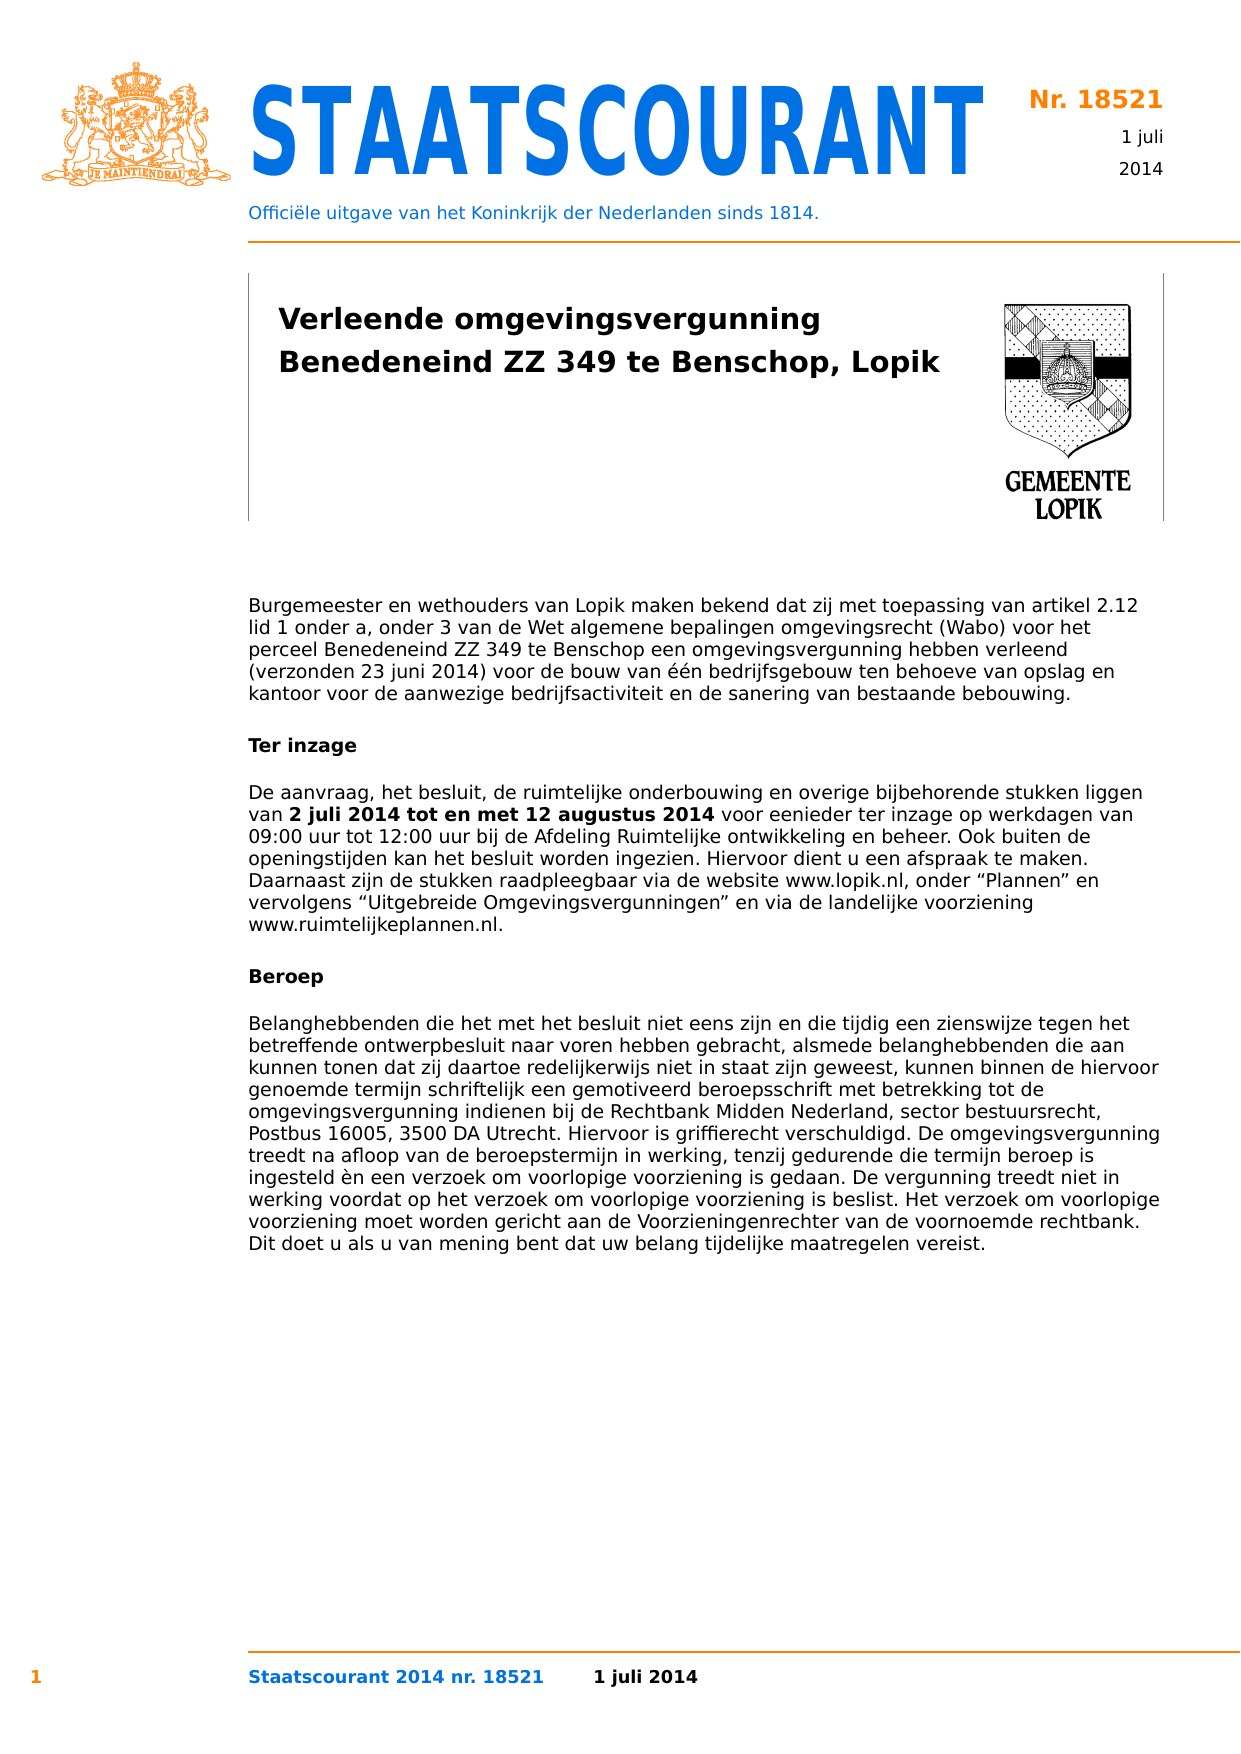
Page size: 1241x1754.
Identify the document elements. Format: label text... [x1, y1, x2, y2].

table_cell Officiële uitgave van het Koninkrijk der Nederlanden sinds 1814. [248, 203, 1240, 241]
text Burgemeester en wethouders van Lopik maken bekend dat zij met toepassing van artikel 2.12 lid 1 onder a, onder 3 van de Wet algemene bepalingen omgevingsrecht (Wabo) voor het perceel Benedeneind ZZ 349 te Benschop een omgevingsvergunning hebben verleend (verzonden 23 juni 2014) voor de bouw van één bedrijfsgebouw ten behoeve van opslag en kantoor voor de aanwezige bedrijfsactiviteit en de sanering van bestaande bebouwing. [248, 595, 1163, 705]
table_header [25, 62, 248, 241]
table_header STAATSCOURANT [248, 62, 998, 203]
picture [1003, 302, 1134, 521]
text De aanvraag, het besluit, de ruimtelijke onderbouwing en overige bijbehorende stukken liggen van 2 juli 2014 tot en met 12 augustus 2014 voor eenieder ter inzage op werkdagen van 09:00 uur tot 12:00 uur bij de Afdeling Ruimtelijke ontwikkeling en beheer. Ook buiten de openingstijden kan het besluit worden ingezien. Hiervoor dient u een afspraak te maken. Daarnaast zijn de stukken raadpleegbaar via de website www.lopik.nl, onder “Plannen” en vervolgens “Uitgebreide Omgevingsvergunningen” en via de landelijke voorziening www.ruimtelijkeplannen.nl. [248, 782, 1163, 936]
picture [41, 62, 231, 186]
subtitle Beroep [248, 966, 1163, 988]
subtitle Verleende omgevingsvergunning Benedeneind ZZ 349 te Benschop, Lopik [249, 273, 1163, 521]
table_header Nr. 18521 [998, 62, 1240, 121]
table_cell 2014 [998, 153, 1240, 203]
text Belanghebbenden die het met het besluit niet eens zijn en die tijdig een zienswijze tegen het betreffende ontwerpbesluit naar voren hebben gebracht, alsmede belanghebbenden die aan kunnen tonen dat zij daartoe redelijkerwijs niet in staat zijn geweest, kunnen binnen de hiervoor genoemde termijn schriftelijk een gemotiveerd beroepsschrift met betrekking tot de omgevingsvergunning indienen bij de Rechtbank Midden Nederland, sector bestuursrecht, Postbus 16005, 3500 DA Utrecht. Hiervoor is griffierecht verschuldigd. De omgevingsvergunning treedt na afloop van de beroepstermijn in werking, tenzij gedurende die termijn beroep is ingesteld èn een verzoek om voorlopige voorziening is gedaan. De vergunning treedt niet in werking voordat op het verzoek om voorlopige voorziening is beslist. Het verzoek om voorlopige voorziening moet worden gericht aan de Voorzieningenrechter van de voornoemde rechtbank. Dit doet u als u van mening bent dat uw belang tijdelijke maatregelen vereist. [248, 1013, 1163, 1254]
subtitle Ter inzage [248, 735, 1163, 757]
table_cell 1 juli [998, 121, 1240, 153]
